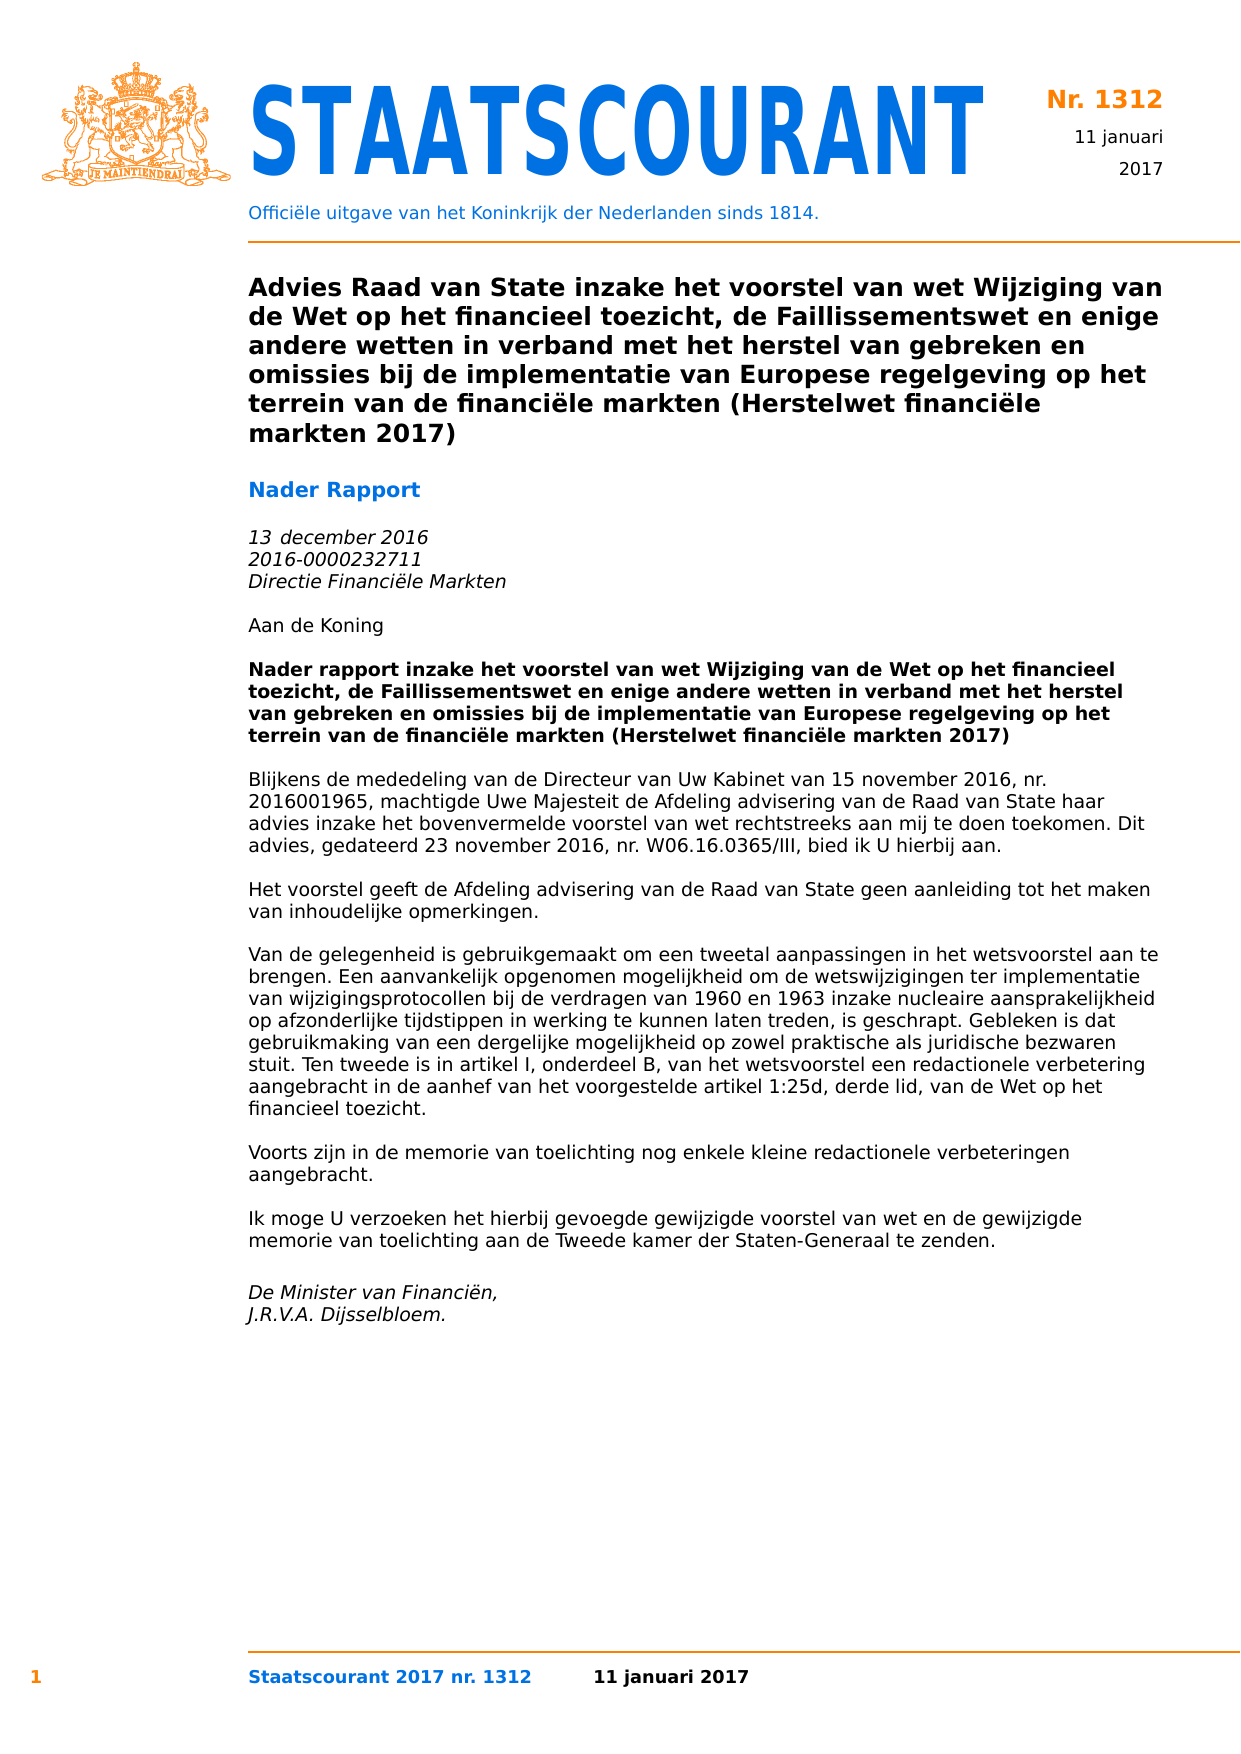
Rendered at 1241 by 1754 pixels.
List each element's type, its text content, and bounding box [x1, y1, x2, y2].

text Aan de Koning [248, 615, 1163, 637]
table_cell 2017 [998, 153, 1240, 203]
text 13 december 2016 [248, 527, 1163, 549]
table_cell Officiële uitgave van het Koninkrijk der Nederlanden sinds 1814. [248, 203, 1240, 241]
text Directie Financiële Markten [248, 571, 1163, 593]
text Blijkens de mededeling van de Directeur van Uw Kabinet van 15 november 2016, nr. 2016001965, machtigde Uwe Majesteit de Afdeling advisering van de Raad van State haar advies inzake het bovenvermelde voorstel van wet rechtstreeks aan mij te doen toekomen. Dit advies, gedateerd 23 november 2016, nr. W06.16.0365/III, bied ik U hierbij aan. [248, 769, 1163, 857]
subtitle Advies Raad van State inzake het voorstel van wet Wijziging van de Wet op het financieel toezicht, de Faillissementswet en enige andere wetten in verband met het herstel van gebreken en omissies bij de implementatie van Europese regelgeving op het terrein van de financiële markten (Herstelwet financiële markten 2017) [248, 273, 1163, 448]
table_cell 11 januari [998, 121, 1240, 153]
table_header Nr. 1312 [998, 62, 1240, 121]
text Ik moge U verzoeken het hierbij gevoegde gewijzigde voorstel van wet en de gewijzigde memorie van toelichting aan de Tweede kamer der Staten-Generaal te zenden. [248, 1208, 1163, 1252]
text Van de gelegenheid is gebruikgemaakt om een tweetal aanpassingen in het wetsvoorstel aan te brengen. Een aanvankelijk opgenomen mogelijkheid om de wetswijzigingen ter implementatie van wijzigingsprotocollen bij de verdragen van 1960 en 1963 inzake nucleaire aansprakelijkheid op afzonderlijke tijdstippen in werking te kunnen laten treden, is geschrapt. Gebleken is dat gebruikmaking van een dergelijke mogelijkheid op zowel praktische als juridische bezwaren stuit. Ten tweede is in artikel I, onderdeel B, van het wetsvoorstel een redactionele verbetering aangebracht in de aanhef van het voorgestelde artikel 1:25d, derde lid, van de Wet op het financieel toezicht. [248, 944, 1163, 1120]
table_header [25, 62, 248, 241]
text Het voorstel geeft de Afdeling advisering van de Raad van State geen aanleiding tot het maken van inhoudelijke opmerkingen. [248, 878, 1163, 922]
text 2016-0000232711 [248, 549, 1163, 571]
table_header STAATSCOURANT [248, 62, 998, 203]
picture [41, 62, 231, 186]
text Nader rapport inzake het voorstel van wet Wijziging van de Wet op het financieel toezicht, de Faillissementswet en enige andere wetten in verband met het herstel van gebreken en omissies bij de implementatie van Europese regelgeving op het terrein van de financiële markten (Herstelwet financiële markten 2017) [248, 659, 1163, 747]
text Voorts zijn in de memorie van toelichting nog enkele kleine redactionele verbeteringen aangebracht. [248, 1142, 1163, 1186]
subtitle Nader Rapport [248, 478, 1163, 502]
text De Minister van Financiën, J.R.V.A. Dijsselbloem. [248, 1282, 1163, 1326]
